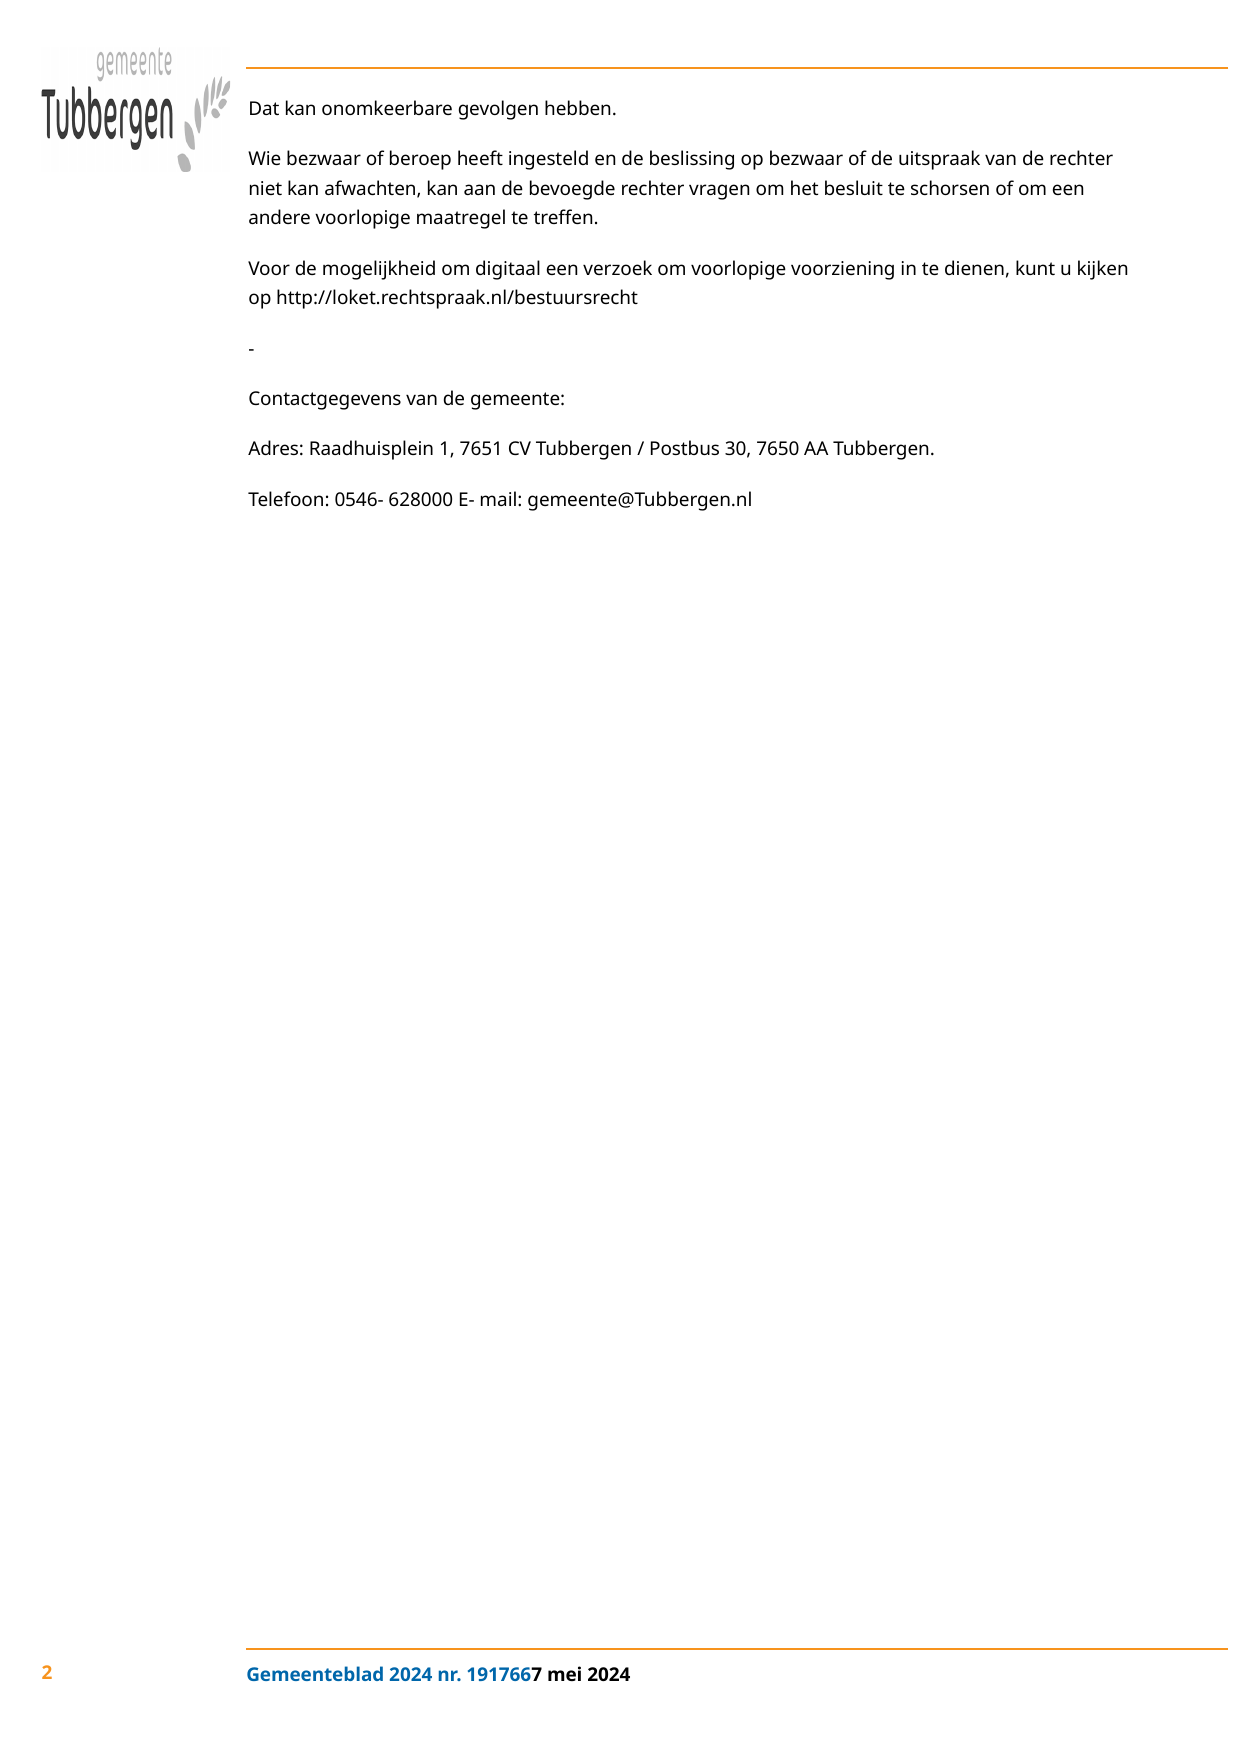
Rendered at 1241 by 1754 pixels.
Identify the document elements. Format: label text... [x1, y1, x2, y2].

text Wie bezwaar of beroep heeft ingesteld en de beslissing op bezwaar of de uitspraak van de rechter niet kan afwachten, kan aan de bevoegde rechter vragen om het besluit te schorsen of om een andere voorlopige maatregel te treffen. [248, 145, 1152, 230]
text Voor de mogelijkheid om digitaal een verzoek om voorlopige voorziening in te dienen, kunt u kijken op http://loket.rechtspraak.nl/bestuursrecht [248, 255, 1152, 310]
text Telefoon: 0546- 628000 E- mail: gemeente@Tubbergen.nl [248, 486, 1152, 512]
text Adres: Raadhuisplein 1, 7651 CV Tubbergen / Postbus 30, 7650 AA Tubbergen. [248, 436, 1152, 461]
picture [41, 47, 231, 172]
text Contactgegevens van de gemeente: [248, 385, 1152, 411]
text - [248, 335, 1152, 361]
text Dat kan onomkeerbare gevolgen hebben. [248, 95, 1152, 121]
